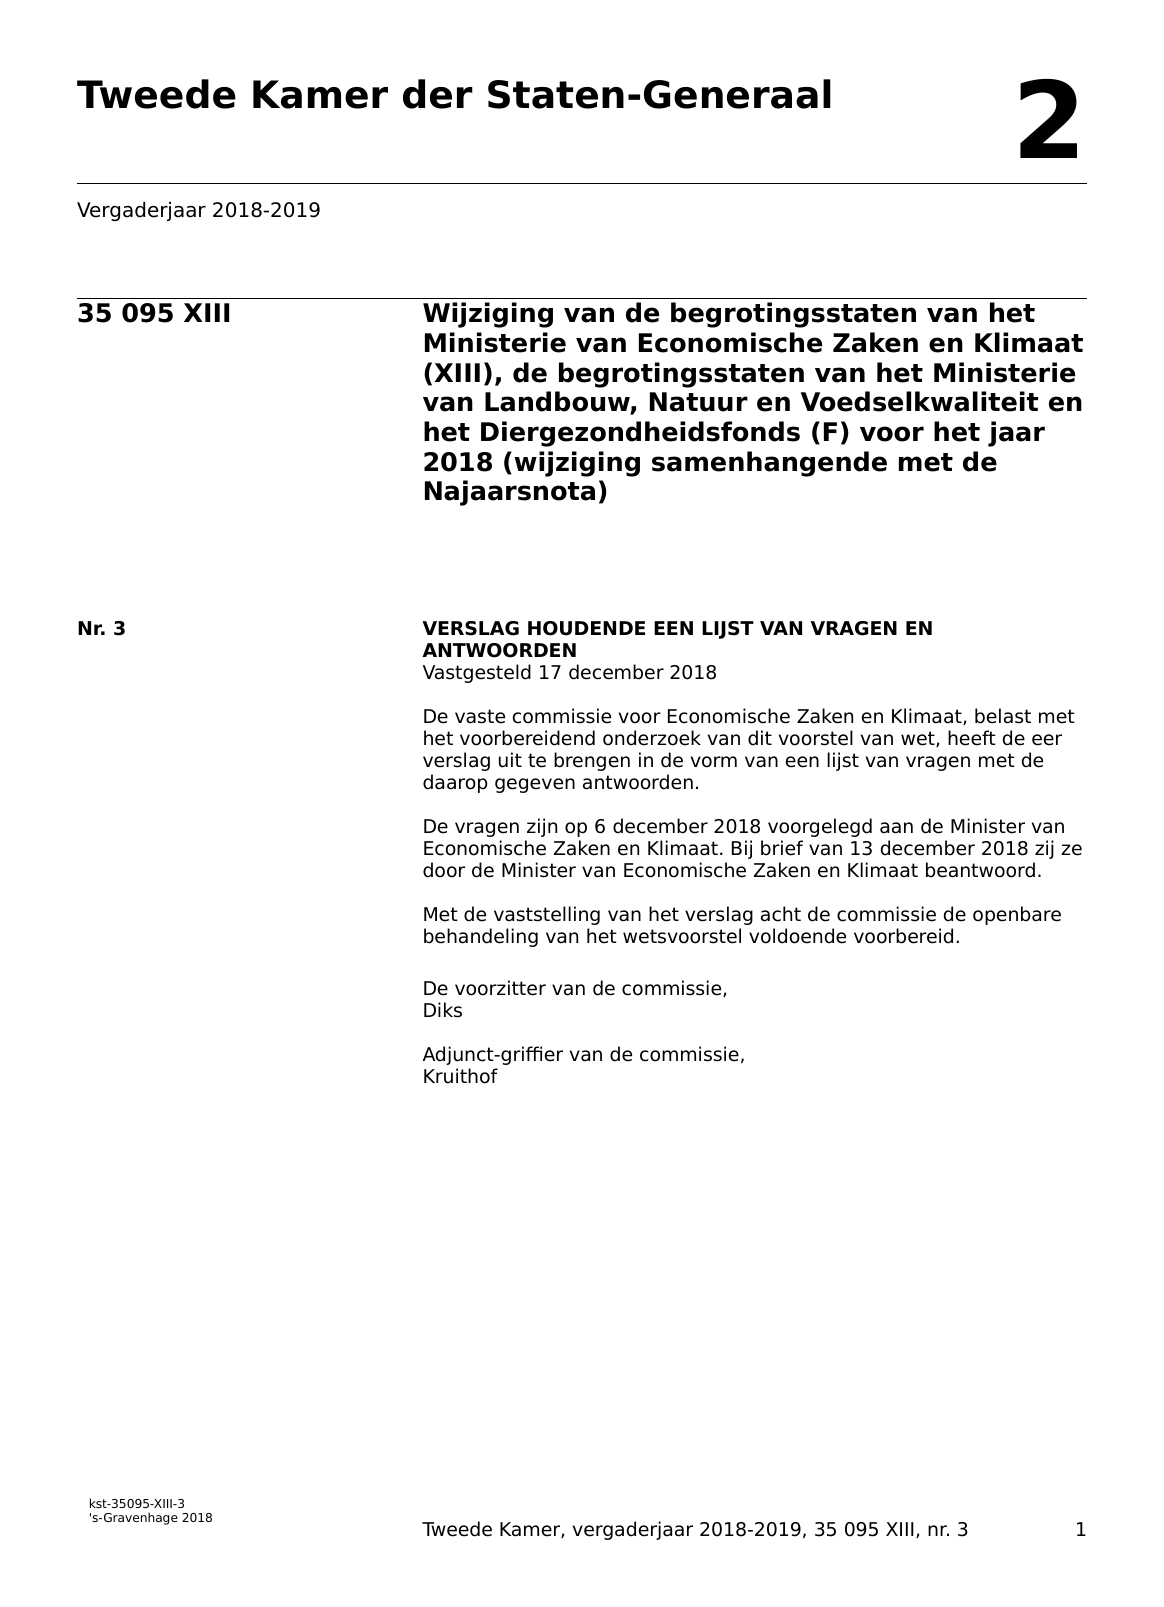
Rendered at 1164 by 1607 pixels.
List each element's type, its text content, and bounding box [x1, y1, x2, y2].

table_header Tweede Kamer der Staten-Generaal [77, 59, 886, 183]
text De vragen zijn op 6 december 2018 voorgelegd aan de Minister van Economische Zaken en Klimaat. Bij brief van 13 december 2018 zij ze door de Minister van Economische Zaken en Klimaat beantwoord. [422, 816, 1087, 882]
text Met de vaststelling van het verslag acht de commissie de openbare behandeling van het wetsvoorstel voldoende voorbereid. [422, 904, 1087, 948]
text De vaste commissie voor Economische Zaken en Klimaat, belast met het voorbereidend onderzoek van dit voorstel van wet, heeft de eer verslag uit te brengen in de vorm van een lijst van vragen met de daarop gegeven antwoorden. [422, 706, 1087, 794]
text Adjunct-griffier van de commissie, Kruithof [422, 1044, 1087, 1088]
table_header 2 [886, 59, 1087, 183]
text 's-Gravenhage 2018 [88, 1511, 323, 1525]
subtitle 35 095 XIII Wijziging van de begrotingsstaten van het Ministerie van Economische Zaken en Klimaat (XIII), de begrotingsstaten van het Ministerie van Landbouw, Natuur en Voedselkwaliteit en het Diergezondheidsfonds (F) voor het jaar 2018 (wijziging samenhangende met de Najaarsnota) [77, 299, 1087, 507]
subtitle Nr. 3 VERSLAG HOUDENDE EEN LIJST VAN VRAGEN EN ANTWOORDEN [77, 618, 1087, 662]
table_cell Vergaderjaar 2018-2019 [77, 184, 1087, 298]
text De voorzitter van de commissie, Diks [422, 978, 1087, 1022]
text Vastgesteld 17 december 2018 [422, 662, 1087, 684]
text kst-35095-XIII-3 [88, 1497, 323, 1511]
